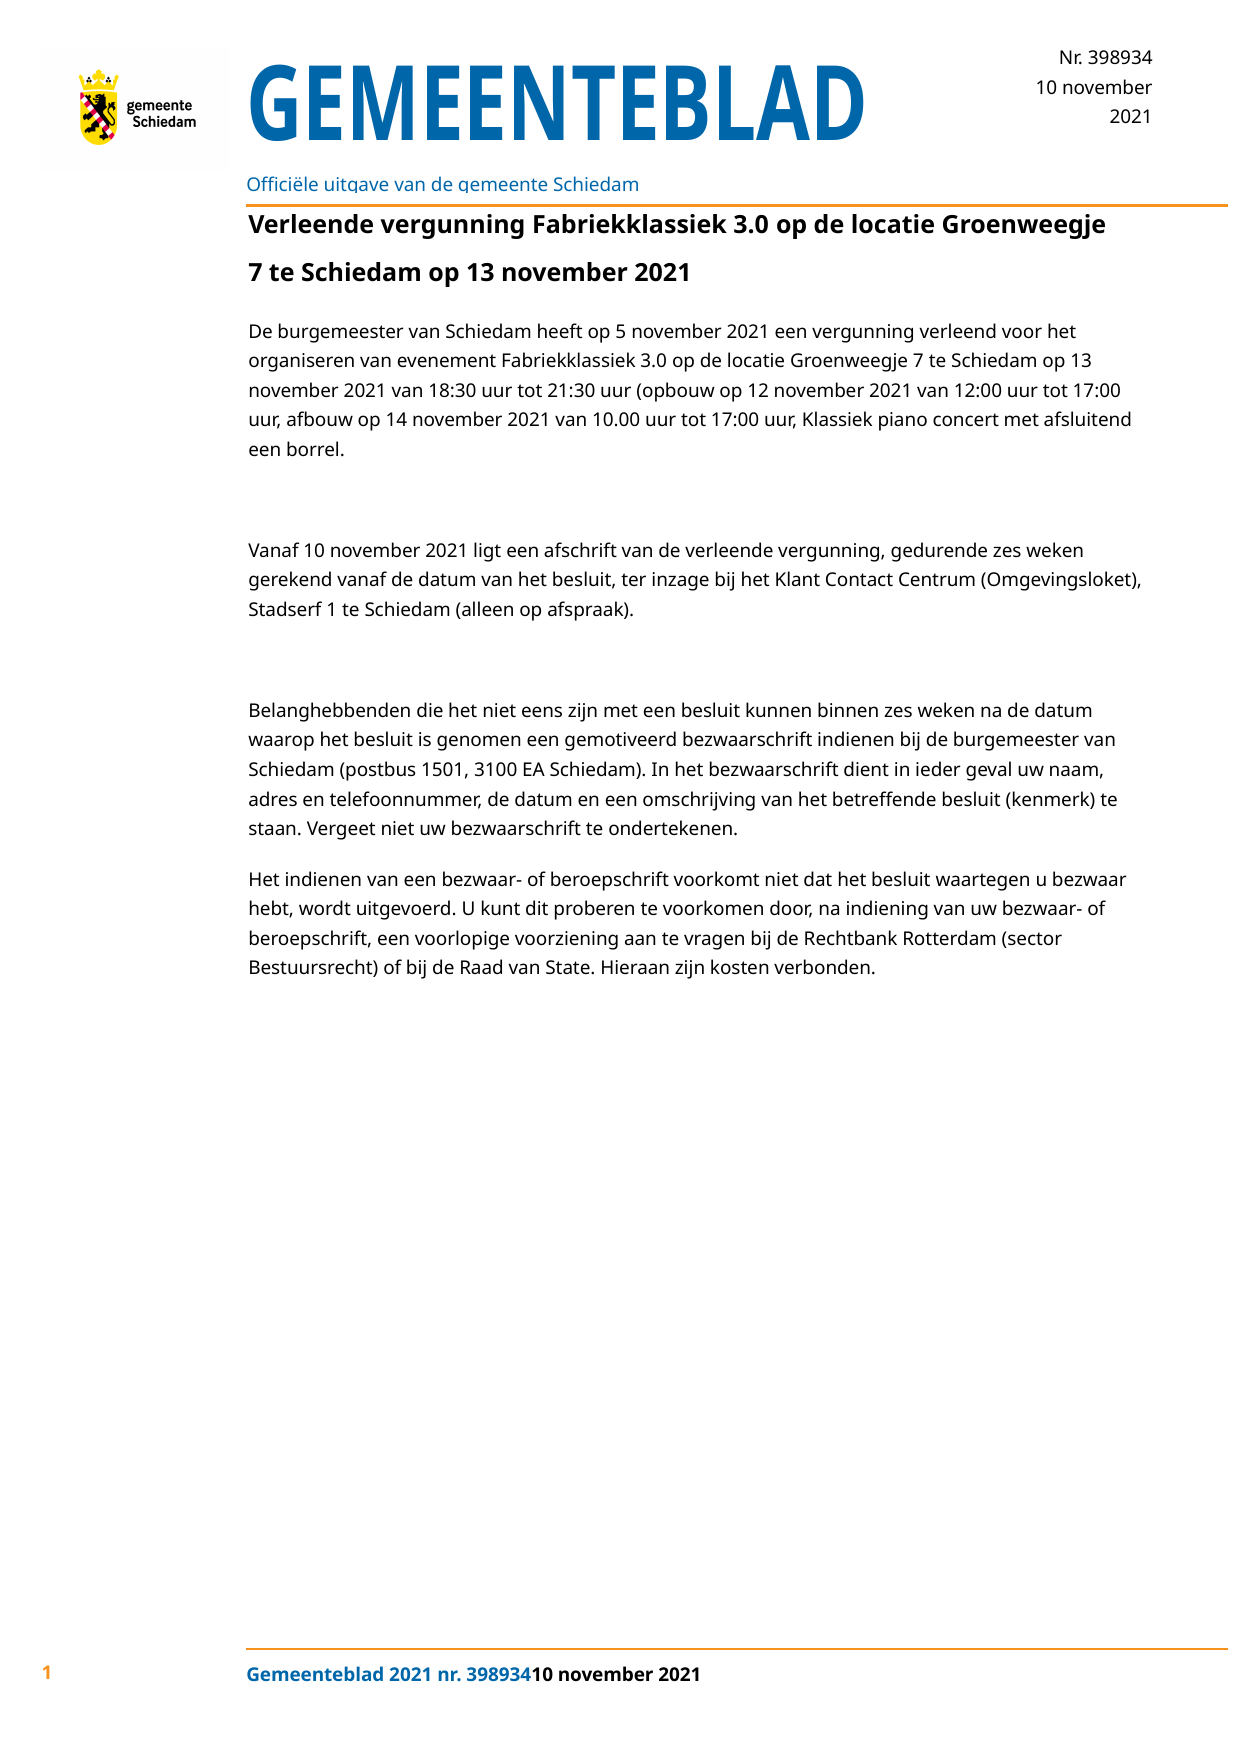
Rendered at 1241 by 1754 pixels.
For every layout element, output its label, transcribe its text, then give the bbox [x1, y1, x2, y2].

picture [41, 47, 231, 172]
text De burgemeester van Schiedam heeft op 5 november 2021 een vergunning verleend voor het organiseren van evenement Fabriekklassiek 3.0 op de locatie Groenweegje 7 te Schiedam op 13 november 2021 van 18:30 uur tot 21:30 uur (opbouw op 12 november 2021 van 12:00 uur tot 17:00 uur, afbouw op 14 november 2021 van 10.00 uur tot 17:00 uur, Klassiek piano concert met afsluitend een borrel. [248, 318, 1152, 462]
text Vanaf 10 november 2021 ligt een afschrift van de verleende vergunning, gedurende zes weken gerekend vanaf de datum van het besluit, ter inzage bij het Klant Contact Centrum (Omgevingsloket), Stadserf 1 te Schiedam (alleen op afspraak). [248, 537, 1152, 622]
text Het indienen van een bezwaar- of beroepschrift voorkomt niet dat het besluit waartegen u bezwaar hebt, wordt uitgevoerd. U kunt dit proberen te voorkomen door, na indiening van uw bezwaar- of beroepschrift, een voorlopige voorziening aan te vragen bij de Rechtbank Rotterdam (sector Bestuursrecht) of bij de Raad van State. Hieraan zijn kosten verbonden. [248, 866, 1152, 980]
text Belanghebbenden die het niet eens zijn met een besluit kunnen binnen zes weken na de datum waarop het besluit is genomen een gemotiveerd bezwaarschrift indienen bij de burgemeester van Schiedam (postbus 1501, 3100 EA Schiedam). In het bezwaarschrift dient in ieder geval uw naam, adres en telefoonnummer, de datum en een omschrijving van het betreffende besluit (kenmerk) te staan. Vergeet niet uw bezwaarschrift te ondertekenen. [248, 697, 1152, 841]
text Verleende vergunning Fabriekklassiek 3.0 op de locatie Groenweegje 7 te Schiedam op 13 november 2021 [248, 207, 1152, 288]
